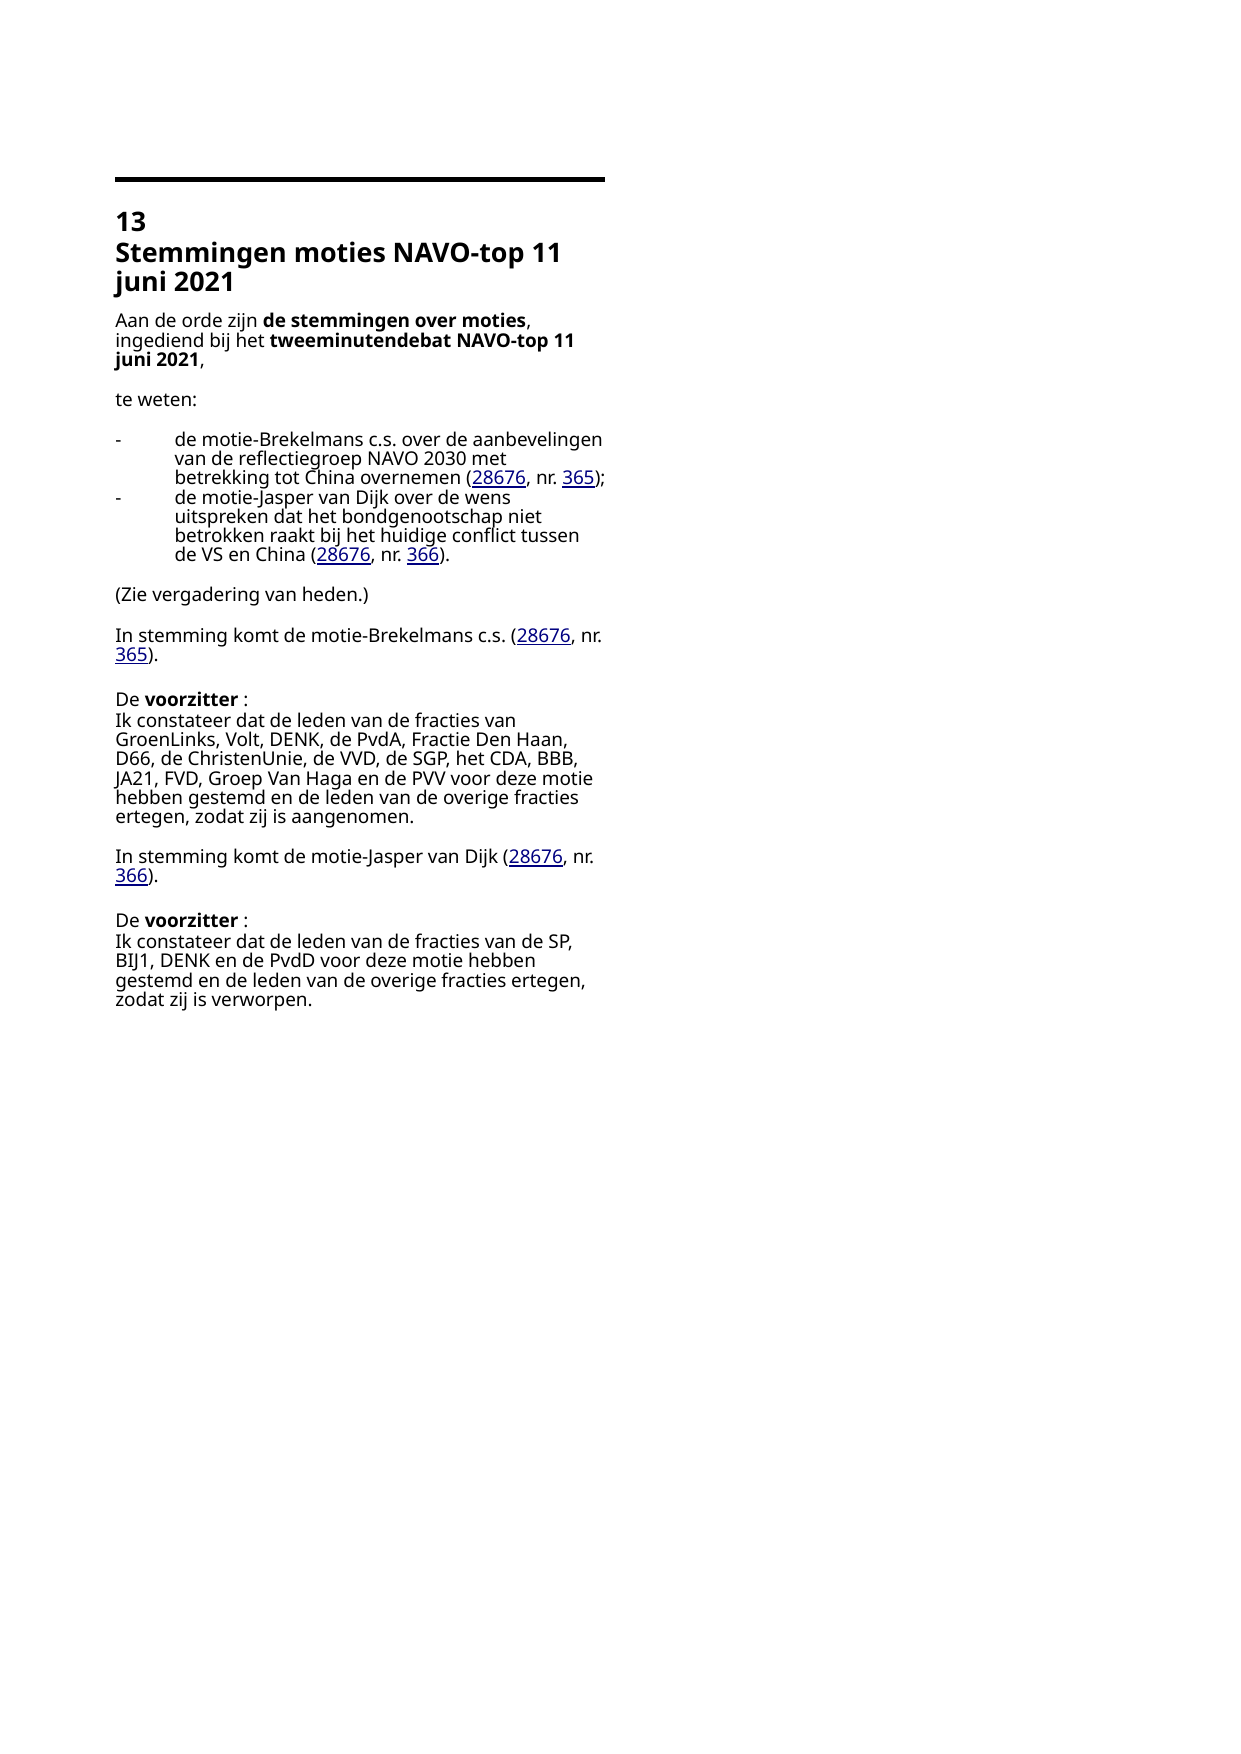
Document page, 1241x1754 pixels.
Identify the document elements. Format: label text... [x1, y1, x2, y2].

text Stemmingen moties NAVO-top 11 juni 2021 [115, 239, 605, 312]
text (Zie vergadering van heden.) [115, 586, 605, 606]
list de motie-Jasper van Dijk over de wens uitspreken dat het bondgenootschap niet betrokken raakt bij het huidige conflict tussen de VS en China (28676, nr. 366). [115, 489, 605, 566]
text Ik constateer dat de leden van de fracties van GroenLinks, Volt, DENK, de PvdA, Fractie Den Haan, D66, de ChristenUnie, de VVD, de SGP, het CDA, BBB, JA21, FVD, Groep Van Haga en de PVV voor deze motie hebben gestemd en de leden van de overige fracties ertegen, zodat zij is aangenomen. [115, 712, 605, 827]
text De voorzitter : [115, 907, 605, 933]
list de motie-Brekelmans c.s. over de aanbevelingen van de reflectiegroep NAVO 2030 met betrekking tot China overnemen (28676, nr. 365); [115, 431, 605, 489]
text De voorzitter : [115, 686, 605, 712]
text In stemming komt de motie-Brekelmans c.s. (28676, nr. 365). [115, 627, 605, 665]
text 13 [115, 203, 605, 239]
text Aan de orde zijn de stemmingen over moties, ingediend bij het tweeminutendebat NAVO-top 11 juni 2021, [115, 312, 605, 370]
text Ik constateer dat de leden van de fracties van de SP, BIJ1, DENK en de PvdD voor deze motie hebben gestemd en de leden van de overige fracties ertegen, zodat zij is verworpen. [115, 933, 605, 1010]
text te weten: [115, 391, 605, 410]
text In stemming komt de motie-Jasper van Dijk (28676, nr. 366). [115, 848, 605, 887]
